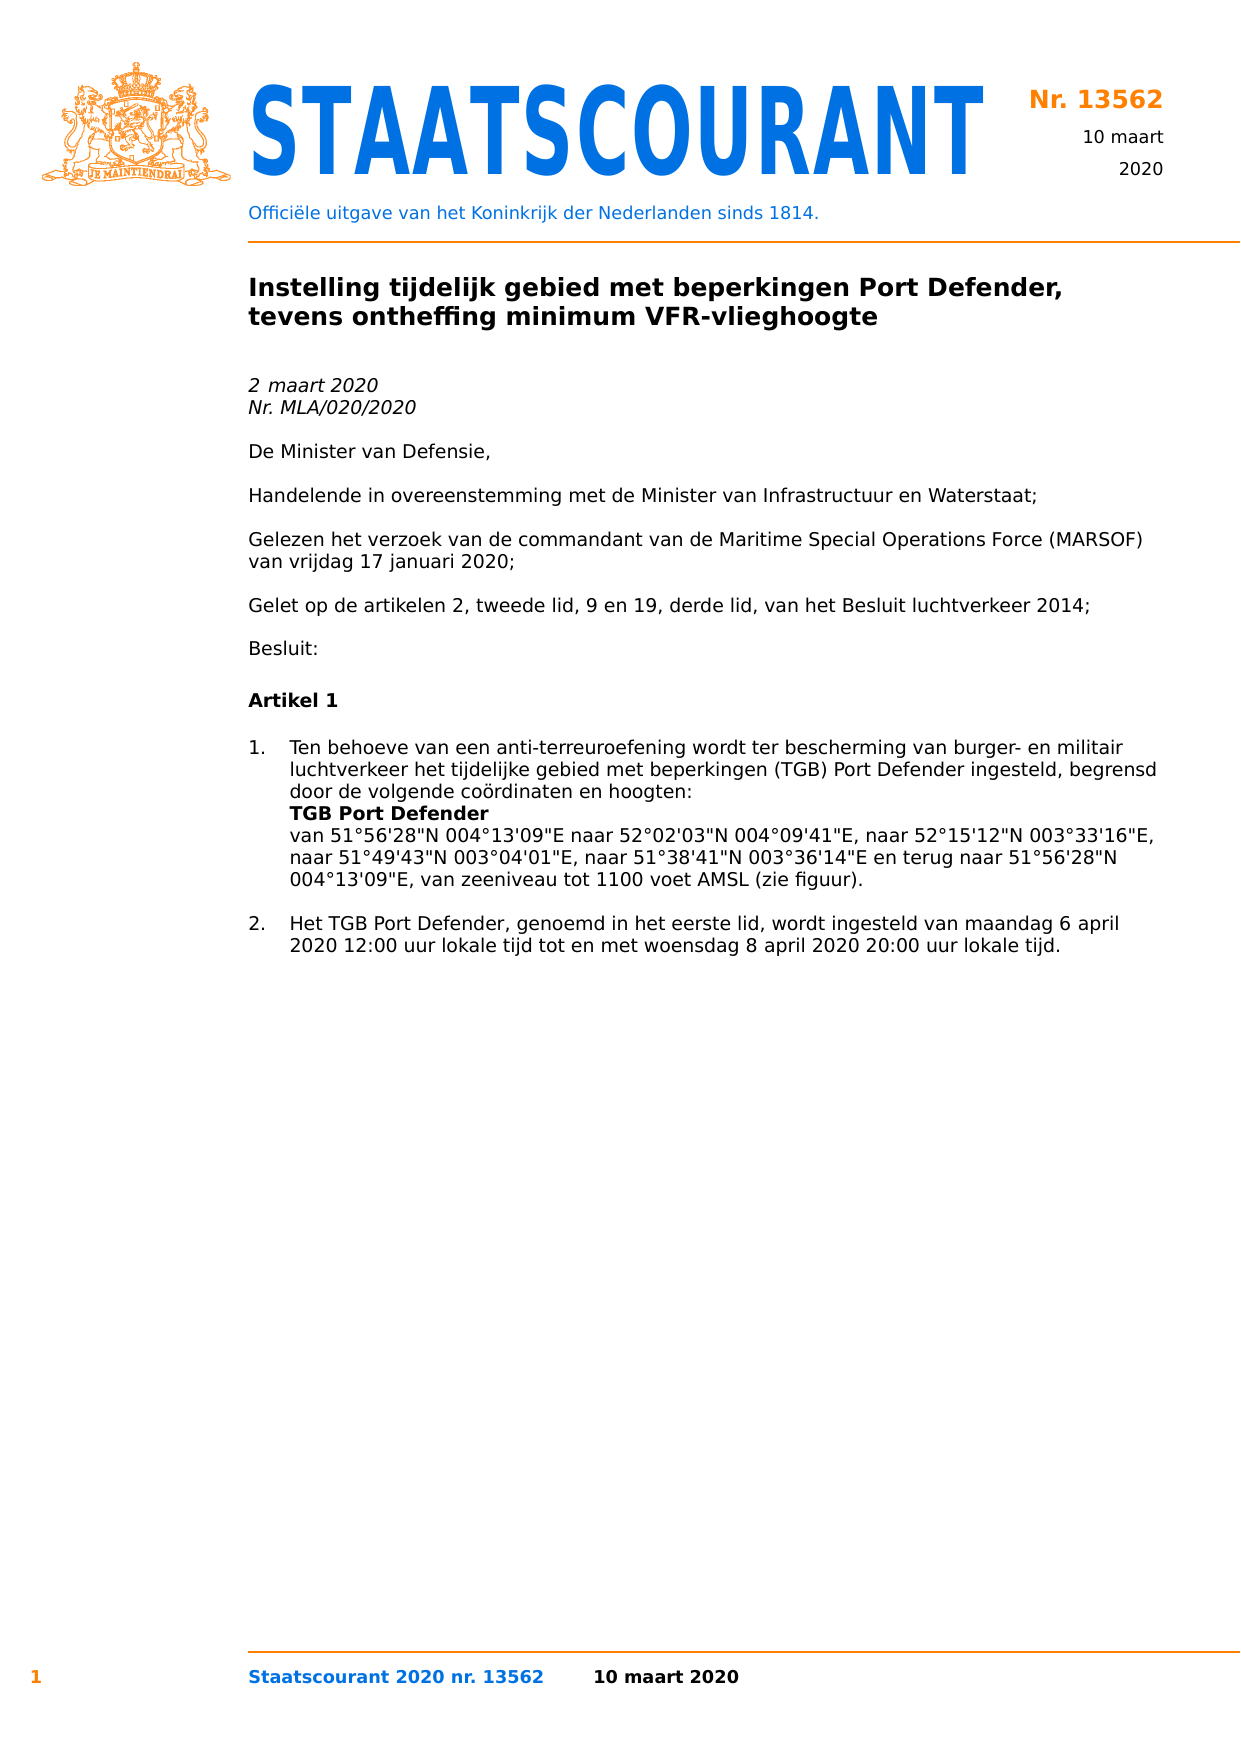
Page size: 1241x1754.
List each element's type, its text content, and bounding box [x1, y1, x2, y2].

table_cell Officiële uitgave van het Koninkrijk der Nederlanden sinds 1814. [248, 203, 1240, 241]
subtitle Instelling tijdelijk gebied met beperkingen Port Defender, tevens ontheffing minimum VFR-vlieghoogte [248, 273, 1163, 331]
text 2 maart 2020 [248, 375, 1163, 397]
table_header [25, 62, 248, 241]
text 1. Ten behoeve van een anti-terreuroefening wordt ter bescherming van burger- en militair luchtverkeer het tijdelijke gebied met beperkingen (TGB) Port Defender ingesteld, begrensd door de volgende coördinaten en hoogten: [248, 737, 1163, 803]
text Besluit: [248, 638, 1163, 660]
text TGB Port Defender [289, 803, 1163, 825]
subtitle Artikel 1 [248, 690, 1163, 712]
text De Minister van Defensie, [248, 441, 1163, 463]
table_header STAATSCOURANT [248, 62, 998, 203]
picture [41, 62, 231, 186]
text Handelende in overeenstemming met de Minister van Infrastructuur en Waterstaat; [248, 485, 1163, 507]
text Nr. MLA/020/2020 [248, 397, 1163, 419]
text Gelezen het verzoek van de commandant van de Maritime Special Operations Force (MARSOF) van vrijdag 17 januari 2020; [248, 529, 1163, 573]
text Gelet op de artikelen 2, tweede lid, 9 en 19, derde lid, van het Besluit luchtverkeer 2014; [248, 594, 1163, 616]
table_header Nr. 13562 [998, 62, 1240, 121]
text 2. Het TGB Port Defender, genoemd in het eerste lid, wordt ingesteld van maandag 6 april 2020 12:00 uur lokale tijd tot en met woensdag 8 april 2020 20:00 uur lokale tijd. [248, 913, 1163, 957]
table_cell 10 maart [998, 121, 1240, 153]
table_cell 2020 [998, 153, 1240, 203]
text van 51°56'28"N 004°13'09"E naar 52°02'03"N 004°09'41"E, naar 52°15'12"N 003°33'16"E, naar 51°49'43"N 003°04'01"E, naar 51°38'41"N 003°36'14"E en terug naar 51°56'28"N 004°13'09"E, van zeeniveau tot 1100 voet AMSL (zie figuur). [289, 825, 1163, 891]
